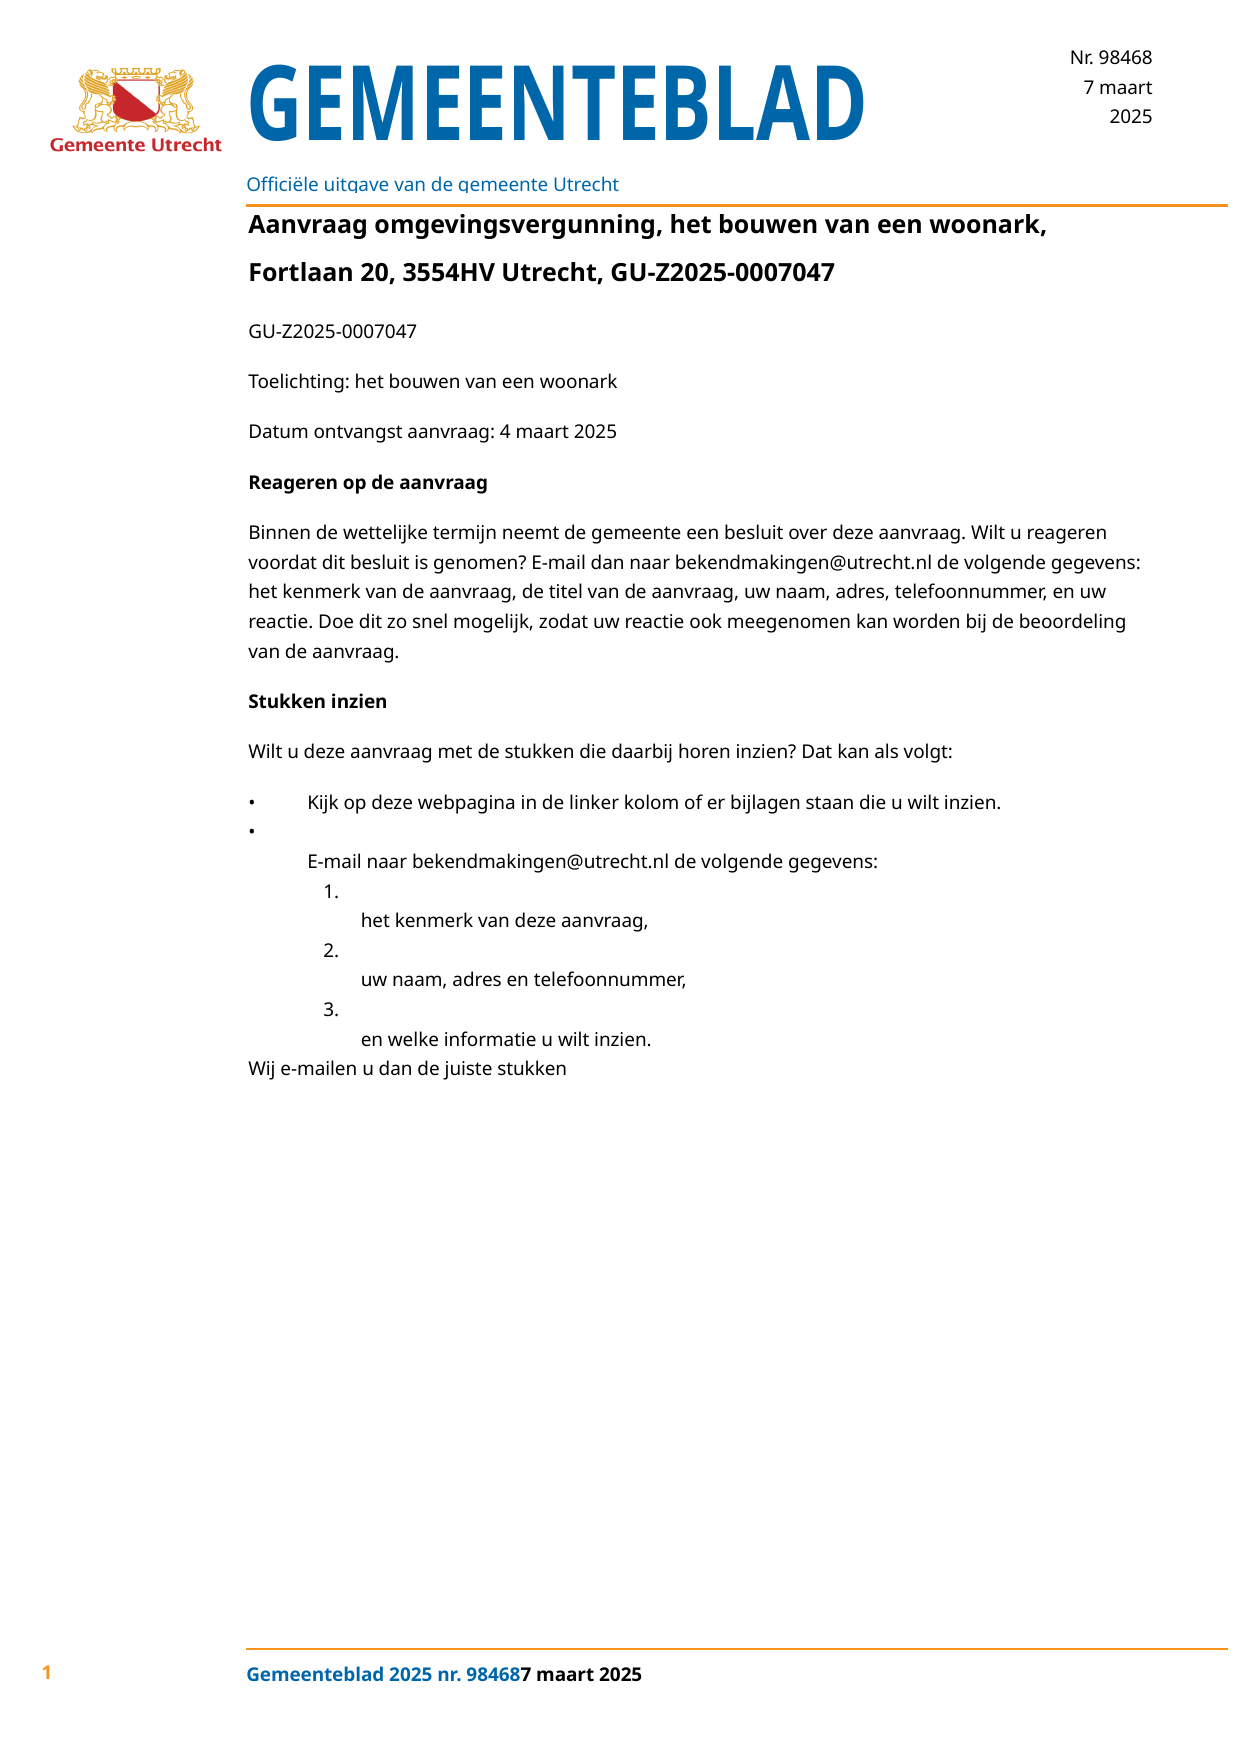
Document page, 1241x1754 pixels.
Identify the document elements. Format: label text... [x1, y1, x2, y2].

text Wij e-mailen u dan de juiste stukken [248, 1055, 1152, 1081]
list uw naam, adres en telefoonnummer, [323, 967, 1152, 992]
text Stukken inzien [248, 688, 1152, 714]
text Wilt u deze aanvraag met de stukken die daarbij horen inzien? Dat kan als volgt: [248, 739, 1152, 764]
text GU-Z2025-0007047 [248, 318, 1152, 344]
list en welke informatie u wilt inzien. [323, 1026, 1152, 1052]
list het kenmerk van deze aanvraag, [323, 907, 1152, 933]
text Binnen de wettelijke termijn neemt de gemeente een besluit over deze aanvraag. Wilt u reageren voordat dit besluit is genomen? E-mail dan naar bekendmakingen@utrecht.nl de volgende gegevens: het kenmerk van de aanvraag, de titel van de aanvraag, uw naam, adres, telefoonnummer, en uw reactie. Doe dit zo snel mogelijk, zodat uw reactie ook meegenomen kan worden bij de beoordeling van de aanvraag. [248, 519, 1152, 664]
picture [41, 47, 231, 172]
text Toelichting: het bouwen van een woonark [248, 368, 1152, 394]
text Aanvraag omgevingsvergunning, het bouwen van een woonark, Fortlaan 20, 3554HV Utrecht, GU-Z2025-0007047 [248, 207, 1152, 288]
text Reageren op de aanvraag [248, 469, 1152, 495]
text Datum ontvangst aanvraag: 4 maart 2025 [248, 419, 1152, 444]
list E-mail naar bekendmakingen@utrecht.nl de volgende gegevens: [248, 848, 1152, 874]
list Kijk op deze webpagina in de linker kolom of er bijlagen staan die u wilt inzien. [248, 789, 1152, 815]
